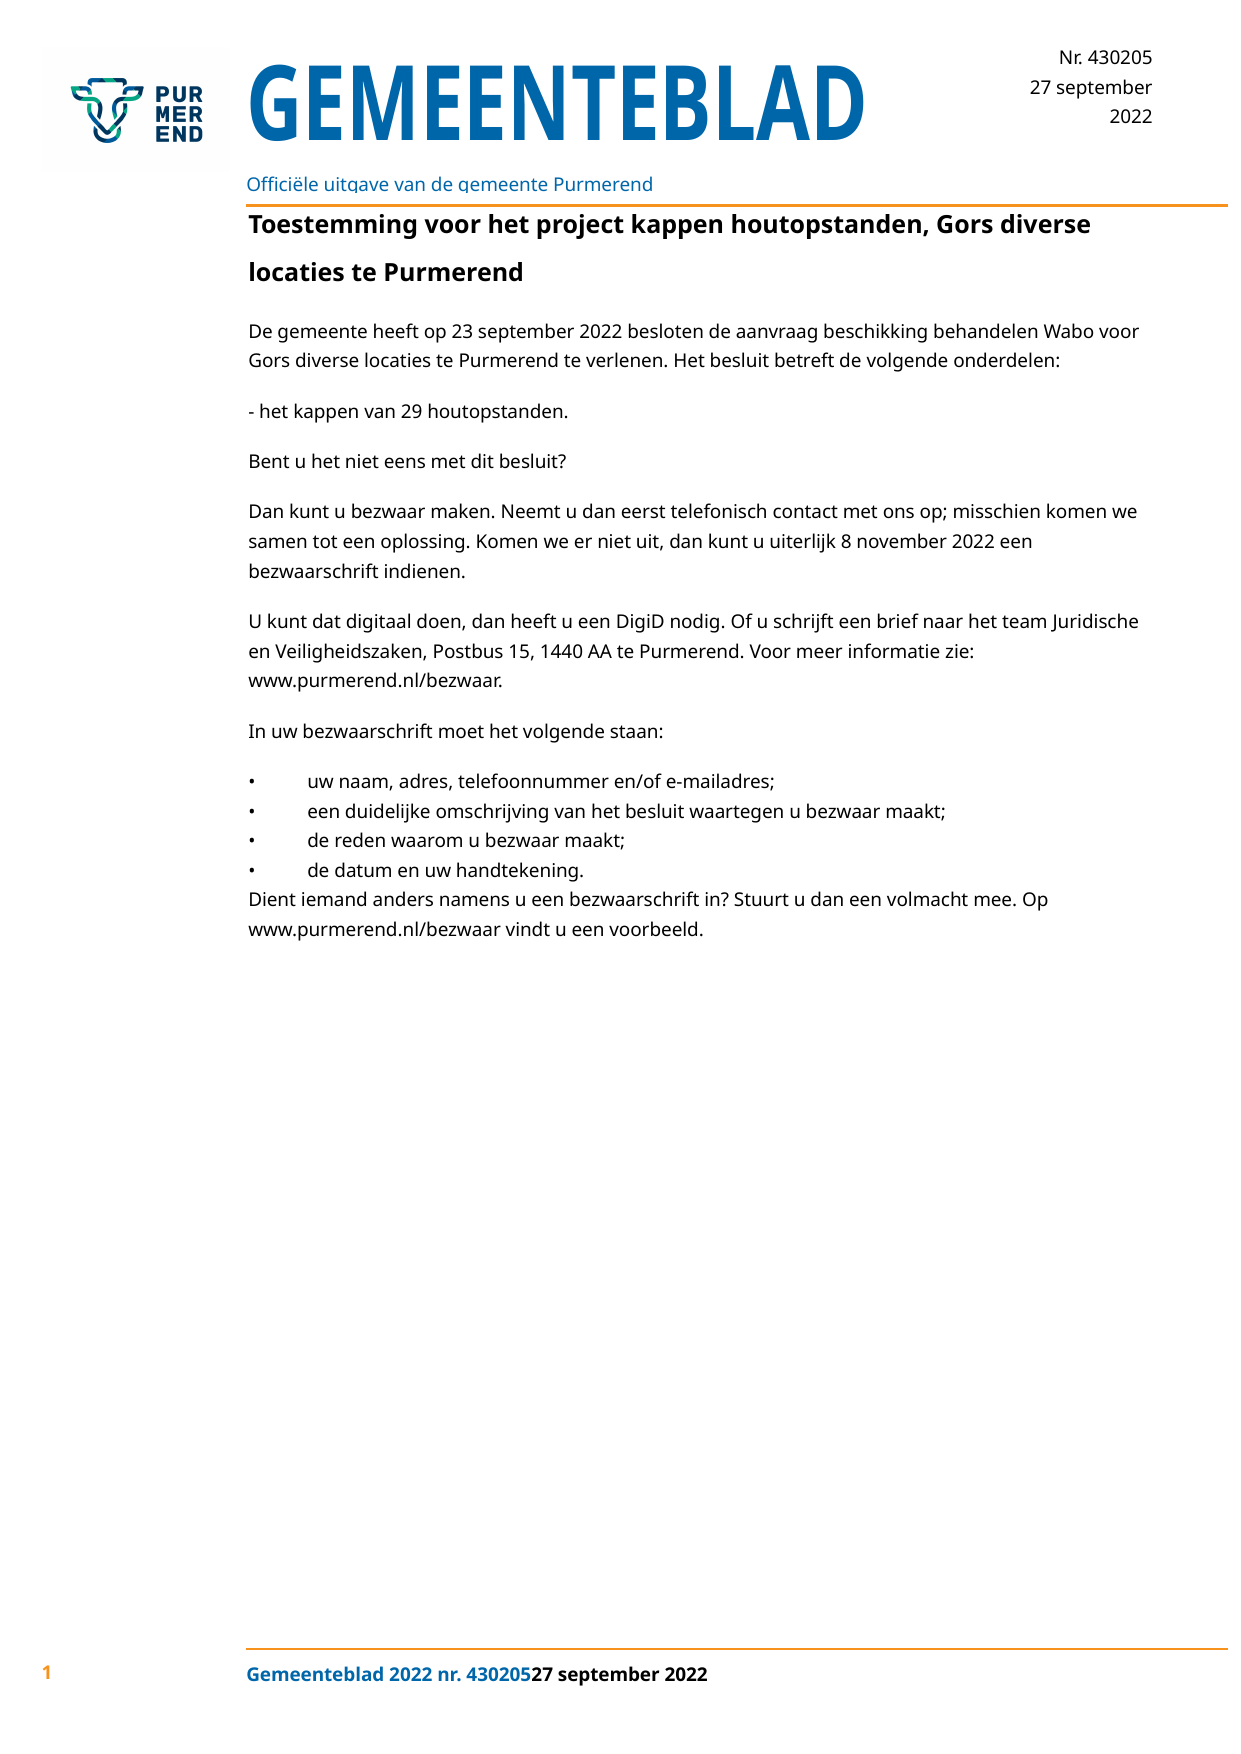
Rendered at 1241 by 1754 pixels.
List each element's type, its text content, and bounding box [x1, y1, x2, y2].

text Bent u het niet eens met dit besluit? [248, 448, 1152, 474]
list een duidelijke omschrijving van het besluit waartegen u bezwaar maakt; [248, 798, 1152, 824]
text Dient iemand anders namens u een bezwaarschrift in? Stuurt u dan een volmacht mee. Op www.purmerend.nl/bezwaar vindt u een voorbeeld. [248, 887, 1152, 942]
list uw naam, adres, telefoonnummer en/of e-mailadres; [248, 768, 1152, 794]
text De gemeente heeft op 23 september 2022 besloten de aanvraag beschikking behandelen Wabo voor Gors diverse locaties te Purmerend te verlenen. Het besluit betreft de volgende onderdelen: [248, 318, 1152, 373]
text - het kappen van 29 houtopstanden. [248, 398, 1152, 424]
picture [41, 47, 231, 172]
list de reden waarom u bezwaar maakt; [248, 827, 1152, 853]
text U kunt dat digitaal doen, dan heeft u een DigiD nodig. Of u schrijft een brief naar het team Juridische en Veiligheidszaken, Postbus 15, 1440 AA te Purmerend. Voor meer informatie zie: www.purmerend.nl/bezwaar. [248, 608, 1152, 693]
list de datum en uw handtekening. [248, 857, 1152, 883]
text Toestemming voor het project kappen houtopstanden, Gors diverse locaties te Purmerend [248, 207, 1152, 288]
text Dan kunt u bezwaar maken. Neemt u dan eerst telefonisch contact met ons op; misschien komen we samen tot een oplossing. Komen we er niet uit, dan kunt u uiterlijk 8 november 2022 een bezwaarschrift indienen. [248, 499, 1152, 584]
text In uw bezwaarschrift moet het volgende staan: [248, 718, 1152, 744]
